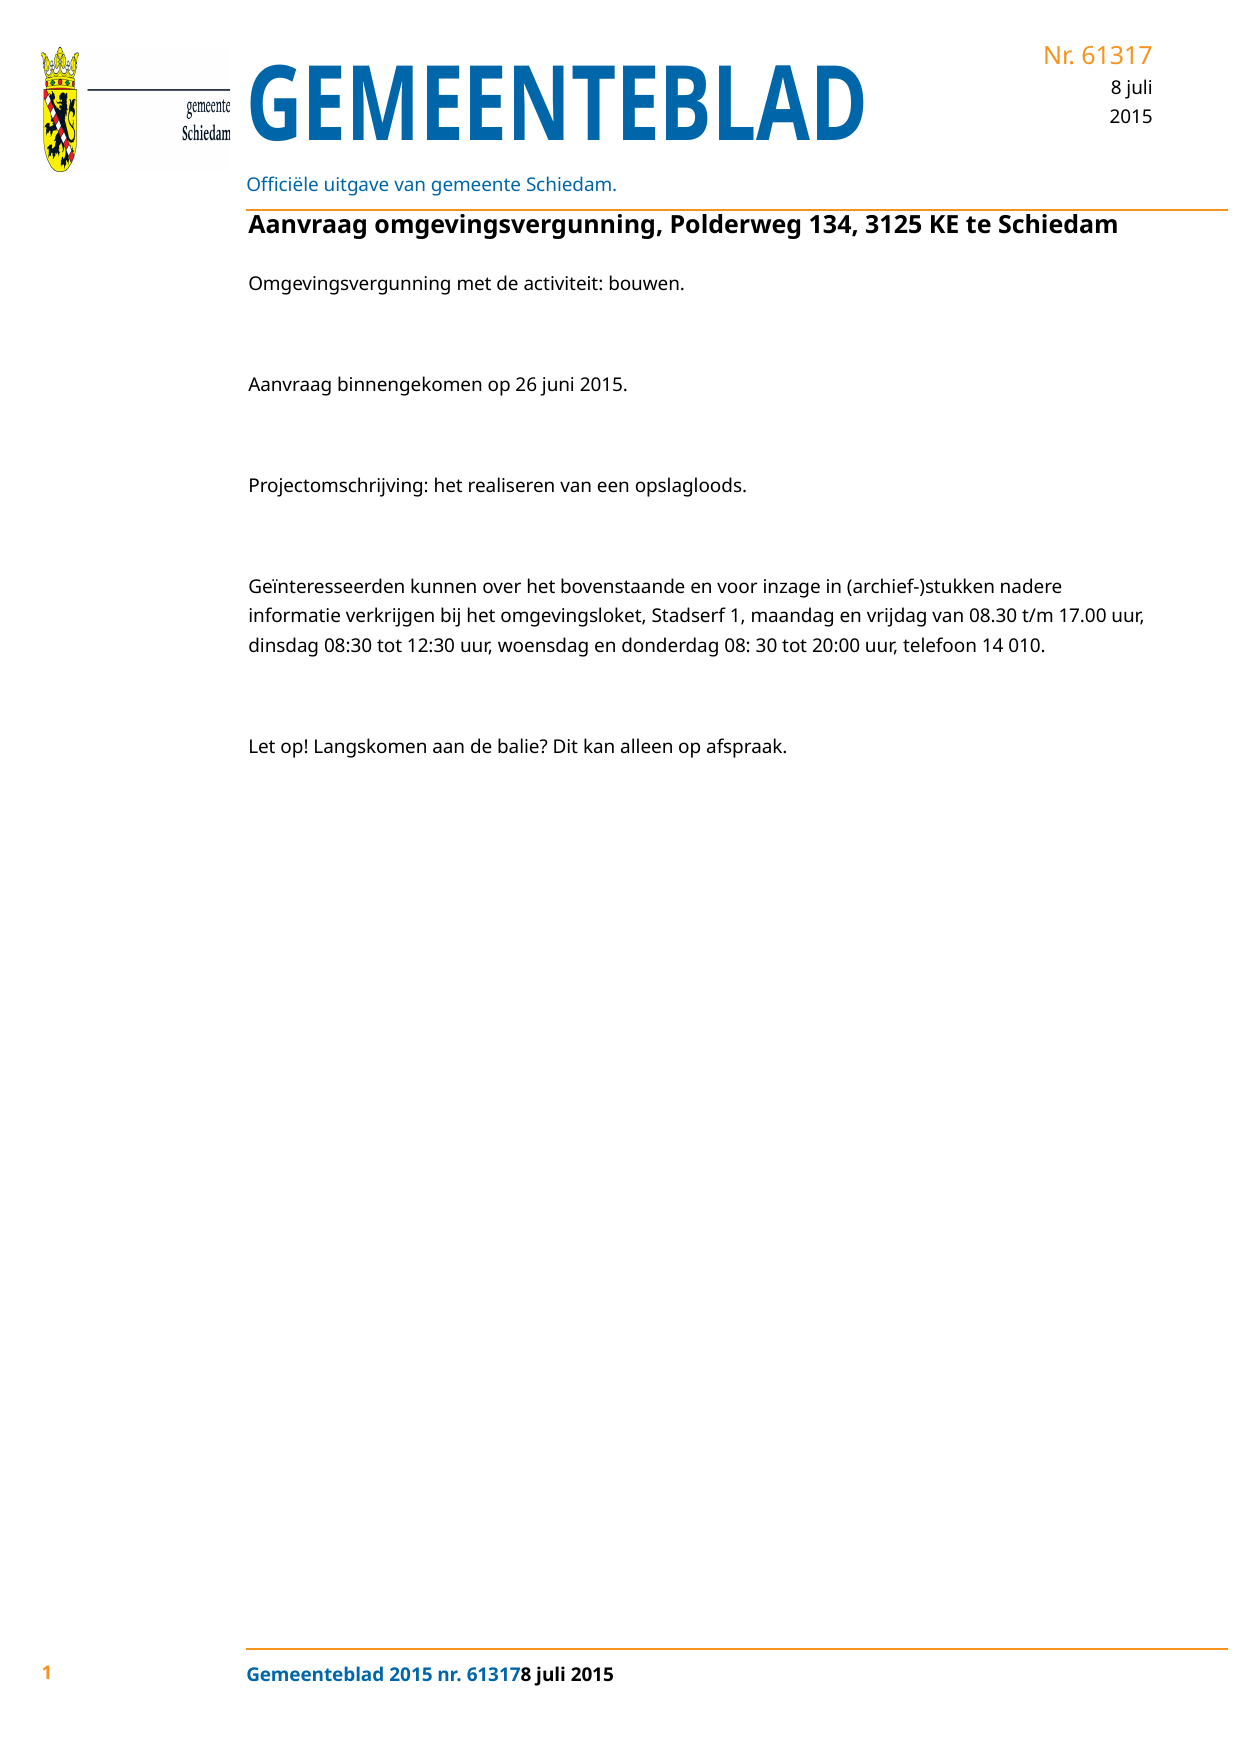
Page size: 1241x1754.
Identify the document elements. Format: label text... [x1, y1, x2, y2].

text Projectomschrijving: het realiseren van een opslagloods. [248, 472, 1152, 498]
text Geïnteresseerden kunnen over het bovenstaande en voor inzage in (archief-)stukken nadere informatie verkrijgen bij het omgevingsloket, Stadserf 1, maandag en vrijdag van 08.30 t/m 17.00 uur, dinsdag 08:30 tot 12:30 uur, woensdag en donderdag 08: 30 tot 20:00 uur, telefoon 14 010. [248, 573, 1152, 658]
text Omgevingsvergunning met de activiteit: bouwen. [248, 270, 1152, 296]
text Aanvraag binnengekomen op 26 juni 2015. [248, 371, 1152, 397]
text Let op! Langskomen aan de balie? Dit kan alleen op afspraak. [248, 733, 1152, 758]
text Aanvraag omgevingsvergunning, Polderweg 134, 3125 KE te Schiedam [248, 211, 1152, 241]
picture [41, 47, 231, 172]
